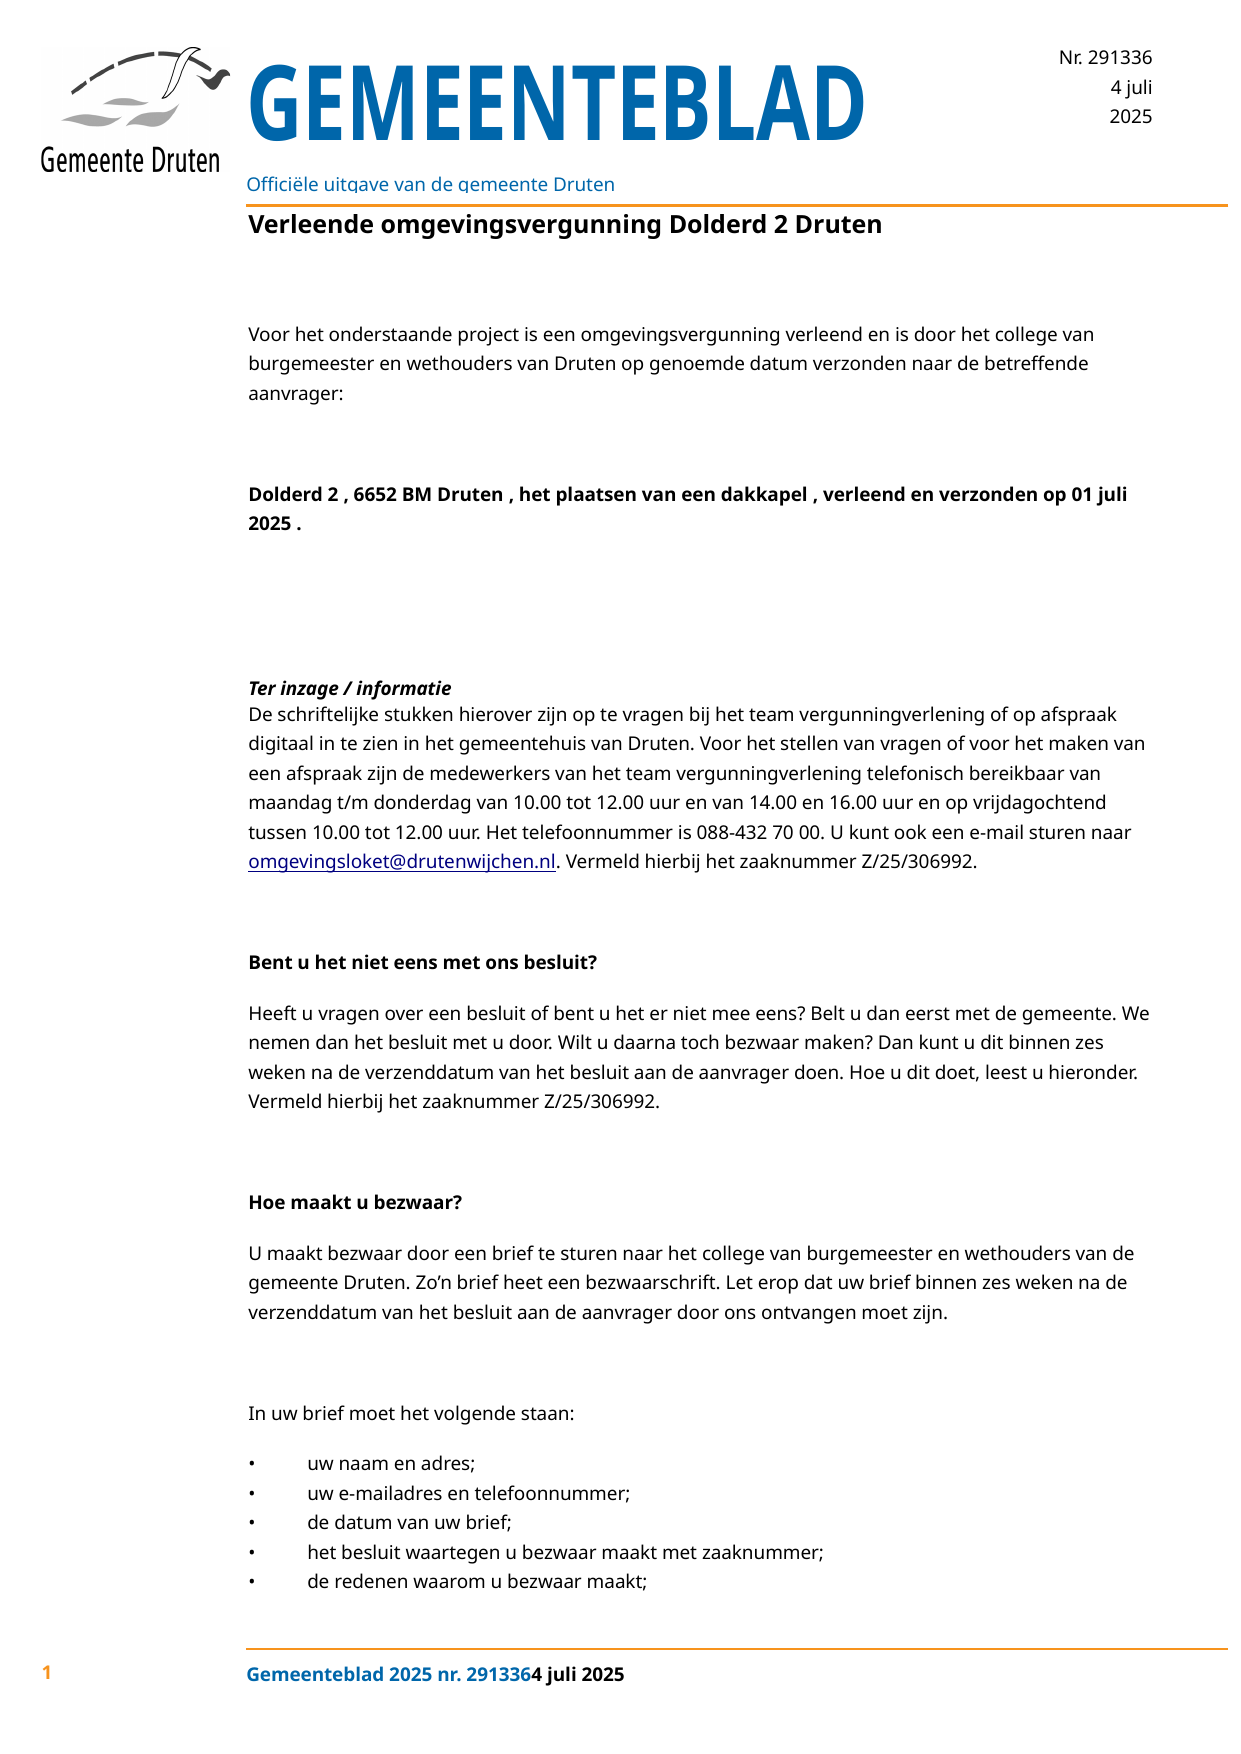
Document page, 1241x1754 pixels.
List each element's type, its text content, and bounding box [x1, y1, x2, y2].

text Dolderd 2 , 6652 BM Druten , het plaatsen van een dakkapel , verleend en verzonden op 01 juli 2025 . [248, 481, 1152, 536]
list uw e-mailadres en telefoonnummer; [248, 1480, 1152, 1506]
text De schriftelijke stukken hierover zijn op te vragen bij het team vergunningverlening of op afspraak digitaal in te zien in het gemeentehuis van Druten. Voor het stellen van vragen of voor het maken van een afspraak zijn de medewerkers van het team vergunningverlening telefonisch bereikbaar van maandag t/m donderdag van 10.00 tot 12.00 uur en van 14.00 en 16.00 uur en op vrijdagochtend tussen 10.00 tot 12.00 uur. Het telefoonnummer is 088-432 70 00. U kunt ook een e-mail sturen naar omgevingsloket@drutenwijchen.nl. Vermeld hierbij het zaaknummer Z/25/306992. [248, 701, 1152, 874]
list de datum van uw brief; [248, 1509, 1152, 1535]
text Ter inzage / informatie [248, 675, 1152, 701]
list het besluit waartegen u bezwaar maakt met zaaknummer; [248, 1539, 1152, 1565]
text U maakt bezwaar door een brief te sturen naar het college van burgemeester en wethouders van de gemeente Druten. Zo’n brief heet een bezwaarschrift. Let erop dat uw brief binnen zes weken na de verzenddatum van het besluit aan de aanvrager door ons ontvangen moet zijn. [248, 1240, 1152, 1325]
list uw naam en adres; [248, 1450, 1152, 1476]
text In uw brief moet het volgende staan: [248, 1400, 1152, 1426]
text Hoe maakt u bezwaar? [248, 1189, 1152, 1215]
text Bent u het niet eens met ons besluit? [248, 949, 1152, 975]
text Verleende omgevingsvergunning Dolderd 2 Druten [248, 207, 1152, 241]
list de redenen waarom u bezwaar maakt; [248, 1569, 1152, 1594]
text Voor het onderstaande project is een omgevingsvergunning verleend en is door het college van burgemeester en wethouders van Druten op genoemde datum verzonden naar de betreffende aanvrager: [248, 321, 1152, 406]
text Heeft u vragen over een besluit of bent u het er niet mee eens? Belt u dan eerst met de gemeente. We nemen dan het besluit met u door. Wilt u daarna toch bezwaar maken? Dan kunt u dit binnen zes weken na de verzenddatum van het besluit aan de aanvrager doen. Hoe u dit doet, leest u hieronder. Vermeld hierbij het zaaknummer Z/25/306992. [248, 1000, 1152, 1114]
picture [41, 47, 231, 172]
